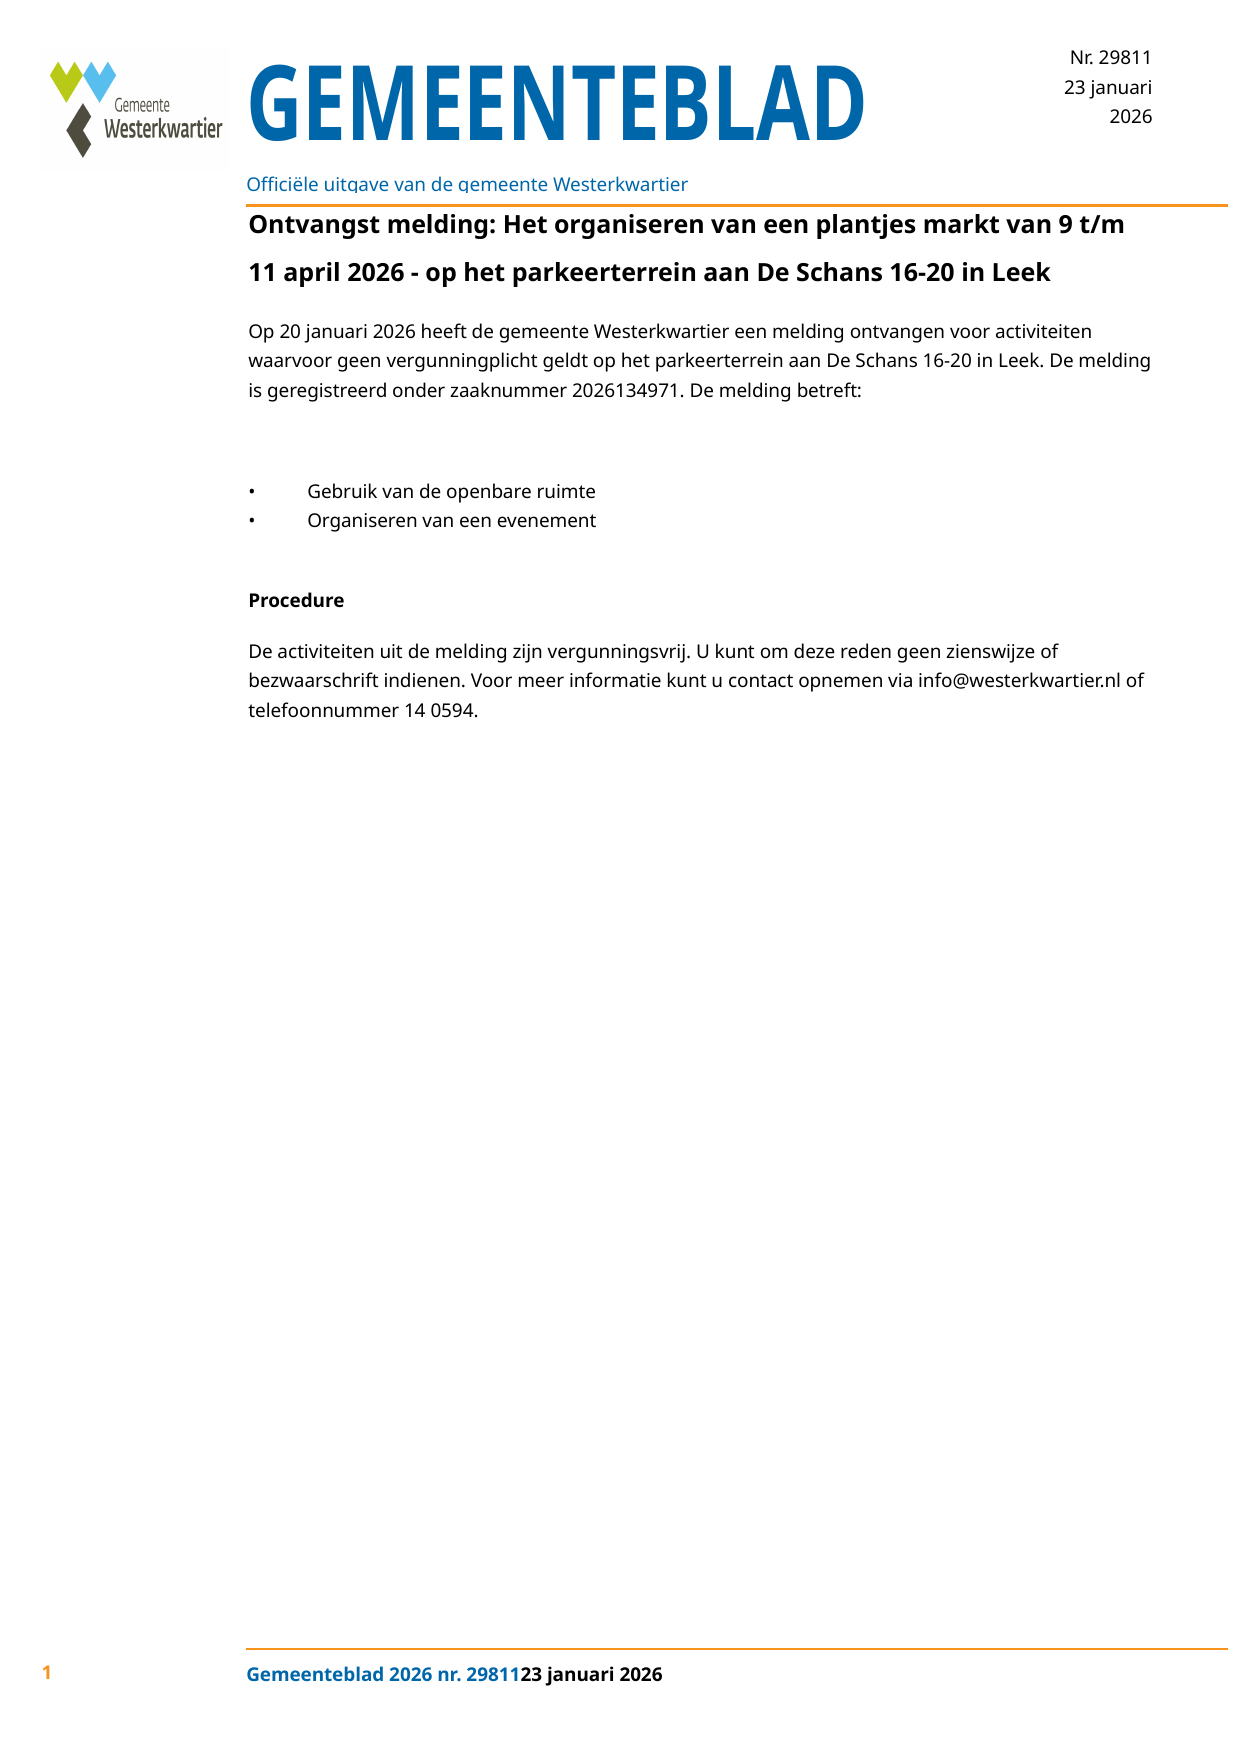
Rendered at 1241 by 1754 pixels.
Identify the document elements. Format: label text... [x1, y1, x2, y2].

picture [41, 47, 231, 172]
list Gebruik van de openbare ruimte [248, 478, 1152, 504]
text De activiteiten uit de melding zijn vergunningsvrij. U kunt om deze reden geen zienswijze of bezwaarschrift indienen. Voor meer informatie kunt u contact opnemen via info@westerkwartier.nl of telefoonnummer 14 0594. [248, 638, 1152, 723]
text Ontvangst melding: Het organiseren van een plantjes markt van 9 t/m 11 april 2026 - op het parkeerterrein aan De Schans 16-20 in Leek [248, 207, 1152, 288]
text Procedure [248, 587, 1152, 613]
list Organiseren van een evenement [248, 507, 1152, 533]
text Op 20 januari 2026 heeft de gemeente Westerkwartier een melding ontvangen voor activiteiten waarvoor geen vergunningplicht geldt op het parkeerterrein aan De Schans 16-20 in Leek. De melding is geregistreerd onder zaaknummer 2026134971. De melding betreft: [248, 318, 1152, 403]
